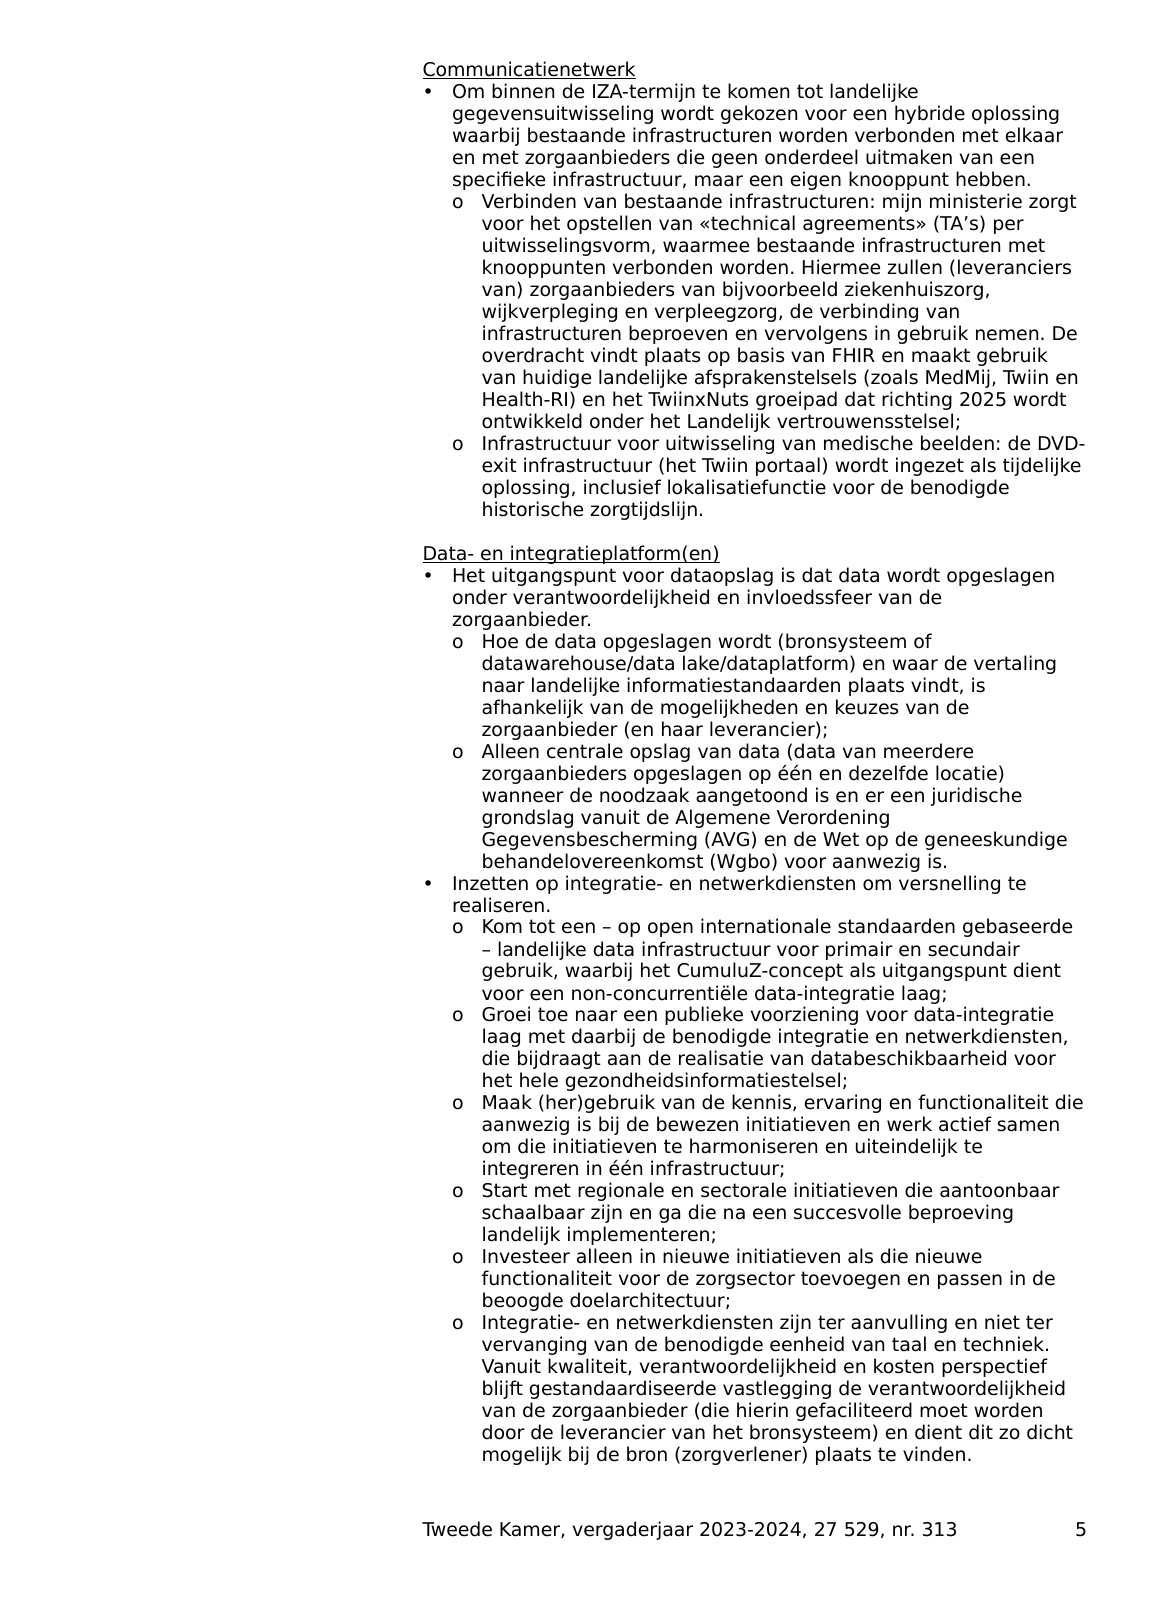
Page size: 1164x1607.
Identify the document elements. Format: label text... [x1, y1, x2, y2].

text o Start met regionale en sectorale initiatieven die aantoonbaar schaalbaar zijn en ga die na een succesvolle beproeving landelijk implementeren; [452, 1180, 1087, 1246]
subtitle Data- en integratieplatform(en) [422, 543, 1087, 565]
text o Alleen centrale opslag van data (data van meerdere zorgaanbieders opgeslagen op één en dezelfde locatie) wanneer de noodzaak aangetoond is en er een juridische grondslag vanuit de Algemene Verordening Gegevensbescherming (AVG) en de Wet op de geneeskundige behandelovereenkomst (Wgbo) voor aanwezig is. [452, 741, 1087, 872]
text • Om binnen de IZA-termijn te komen tot landelijke gegevensuitwisseling wordt gekozen voor een hybride oplossing waarbij bestaande infrastructuren worden verbonden met elkaar en met zorgaanbieders die geen onderdeel uitmaken van een specifieke infrastructuur, maar een eigen knooppunt hebben. [422, 81, 1087, 191]
text o Hoe de data opgeslagen wordt (bronsysteem of datawarehouse/data lake/dataplatform) en waar de vertaling naar landelijke informatiestandaarden plaats vindt, is afhankelijk van de mogelijkheden en keuzes van de zorgaanbieder (en haar leverancier); [452, 631, 1087, 741]
text o Investeer alleen in nieuwe initiatieven als die nieuwe functionaliteit voor de zorgsector toevoegen en passen in de beoogde doelarchitectuur; [452, 1246, 1087, 1312]
text o Kom tot een – op open internationale standaarden gebaseerde – landelijke data infrastructuur voor primair en secundair gebruik, waarbij het CumuluZ-concept als uitgangspunt dient voor een non-concurrentiële data-integratie laag; [452, 916, 1087, 1004]
subtitle Communicatienetwerk [422, 59, 1087, 81]
text o Integratie- en netwerkdiensten zijn ter aanvulling en niet ter vervanging van de benodigde eenheid van taal en techniek. Vanuit kwaliteit, verantwoordelijkheid en kosten perspectief blijft gestandaardiseerde vastlegging de verantwoordelijkheid van de zorgaanbieder (die hierin gefaciliteerd moet worden door de leverancier van het bronsysteem) en dient dit zo dicht mogelijk bij de bron (zorgverlener) plaats te vinden. [452, 1312, 1087, 1466]
text • Het uitgangspunt voor dataopslag is dat data wordt opgeslagen onder verantwoordelijkheid en invloedssfeer van de zorgaanbieder. [422, 565, 1087, 631]
text o Verbinden van bestaande infrastructuren: mijn ministerie zorgt voor het opstellen van «technical agreements» (TA’s) per uitwisselingsvorm, waarmee bestaande infrastructuren met knooppunten verbonden worden. Hiermee zullen (leveranciers van) zorgaanbieders van bijvoorbeeld ziekenhuiszorg, wijkverpleging en verpleegzorg, de verbinding van infrastructuren beproeven en vervolgens in gebruik nemen. De overdracht vindt plaats op basis van FHIR en maakt gebruik van huidige landelijke afsprakenstelsels (zoals MedMij, Twiin en Health-RI) en het TwiinxNuts groeipad dat richting 2025 wordt ontwikkeld onder het Landelijk vertrouwensstelsel; [452, 191, 1087, 433]
text • Inzetten op integratie- en netwerkdiensten om versnelling te realiseren. [422, 872, 1087, 916]
text o Groei toe naar een publieke voorziening voor data-integratie laag met daarbij de benodigde integratie en netwerkdiensten, die bijdraagt aan de realisatie van databeschikbaarheid voor het hele gezondheidsinformatiestelsel; [452, 1004, 1087, 1092]
text o Maak (her)gebruik van de kennis, ervaring en functionaliteit die aanwezig is bij de bewezen initiatieven en werk actief samen om die initiatieven te harmoniseren en uiteindelijk te integreren in één infrastructuur; [452, 1092, 1087, 1180]
text o Infrastructuur voor uitwisseling van medische beelden: de DVD-exit infrastructuur (het Twiin portaal) wordt ingezet als tijdelijke oplossing, inclusief lokalisatiefunctie voor de benodigde historische zorgtijdslijn. [452, 433, 1087, 521]
